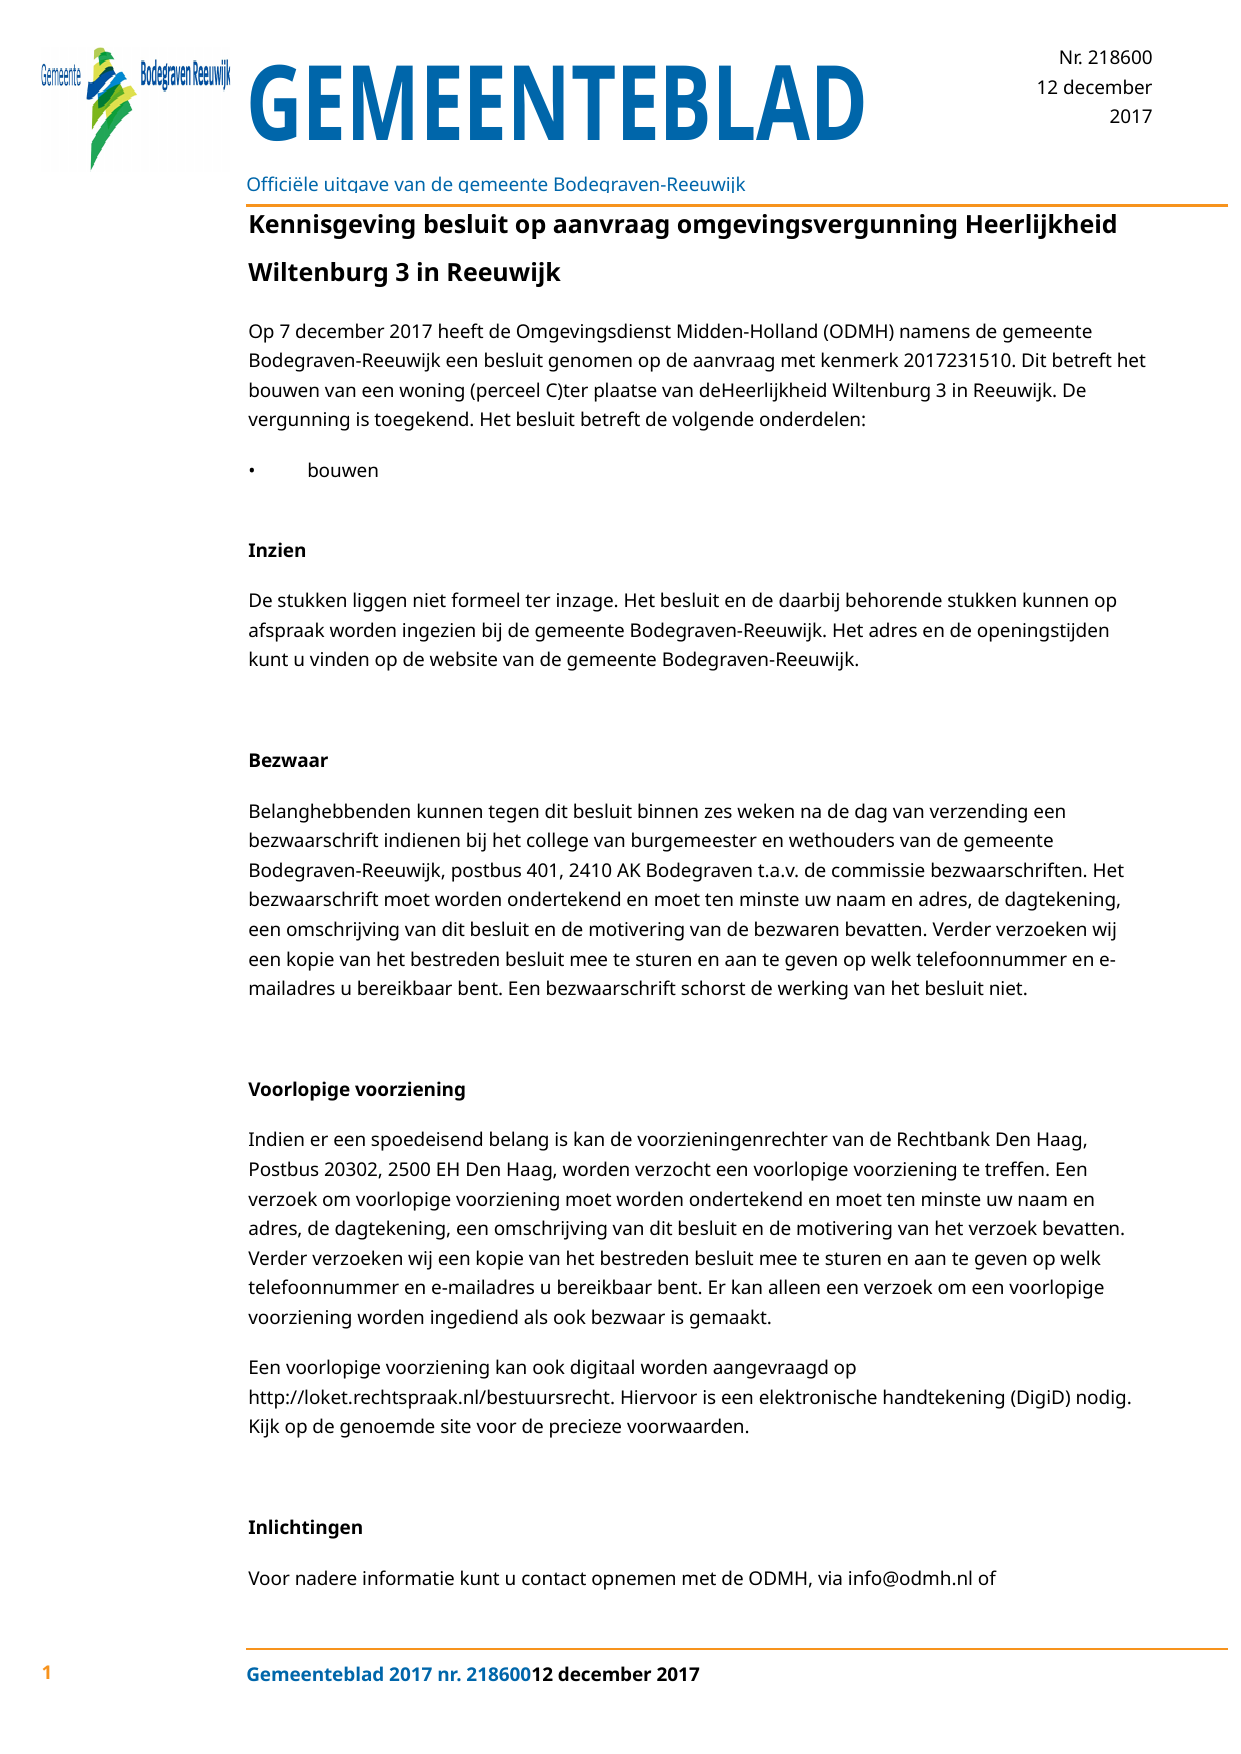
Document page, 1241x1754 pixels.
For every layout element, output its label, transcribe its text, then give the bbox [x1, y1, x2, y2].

text Indien er een spoedeisend belang is kan de voorzieningenrechter van de Rechtbank Den Haag, Postbus 20302, 2500 EH Den Haag, worden verzocht een voorlopige voorziening te treffen. Een verzoek om voorlopige voorziening moet worden ondertekend en moet ten minste uw naam en adres, de dagtekening, een omschrijving van dit besluit en de motivering van het verzoek bevatten. Verder verzoeken wij een kopie van het bestreden besluit mee te sturen en aan te geven op welk telefoonnummer en e-mailadres u bereikbaar bent. Er kan alleen een verzoek om een voorlopige voorziening worden ingediend als ook bezwaar is gemaakt. [248, 1127, 1152, 1330]
text Een voorlopige voorziening kan ook digitaal worden aangevraagd op http://loket.rechtspraak.nl/bestuursrecht. Hiervoor is een elektronische handtekening (DigiD) nodig. Kijk op de genoemde site voor de precieze voorwaarden. [248, 1354, 1152, 1439]
text Inlichtingen [248, 1514, 1152, 1540]
text Kennisgeving besluit op aanvraag omgevingsvergunning Heerlijkheid Wiltenburg 3 in Reeuwijk [248, 207, 1152, 288]
text Op 7 december 2017 heeft de Omgevingsdienst Midden-Holland (ODMH) namens de gemeente Bodegraven-Reeuwijk een besluit genomen op de aanvraag met kenmerk 2017231510. Dit betreft het bouwen van een woning (perceel C)ter plaatse van deHeerlijkheid Wiltenburg 3 in Reeuwijk. De vergunning is toegekend. Het besluit betreft de volgende onderdelen: [248, 318, 1152, 432]
picture [41, 47, 231, 172]
text Voorlopige voorziening [248, 1076, 1152, 1102]
text Voor nadere informatie kunt u contact opnemen met de ODMH, via info@odmh.nl of [248, 1565, 1152, 1591]
text De stukken liggen niet formeel ter inzage. Het besluit en de daarbij behorende stukken kunnen op afspraak worden ingezien bij de gemeente Bodegraven-Reeuwijk. Het adres en de openingstijden kunt u vinden op de website van de gemeente Bodegraven-Reeuwijk. [248, 587, 1152, 672]
text Bezwaar [248, 747, 1152, 773]
text Belanghebbenden kunnen tegen dit besluit binnen zes weken na de dag van verzending een bezwaarschrift indienen bij het college van burgemeester en wethouders van de gemeente Bodegraven-Reeuwijk, postbus 401, 2410 AK Bodegraven t.a.v. de commissie bezwaarschriften. Het bezwaarschrift moet worden ondertekend en moet ten minste uw naam en adres, de dagtekening, een omschrijving van dit besluit en de motivering van de bezwaren bevatten. Verder verzoeken wij een kopie van het bestreden besluit mee te sturen en aan te geven op welk telefoonnummer en e-mailadres u bereikbaar bent. Een bezwaarschrift schorst de werking van het besluit niet. [248, 798, 1152, 1001]
text Inzien [248, 537, 1152, 563]
list bouwen [248, 457, 1152, 483]
